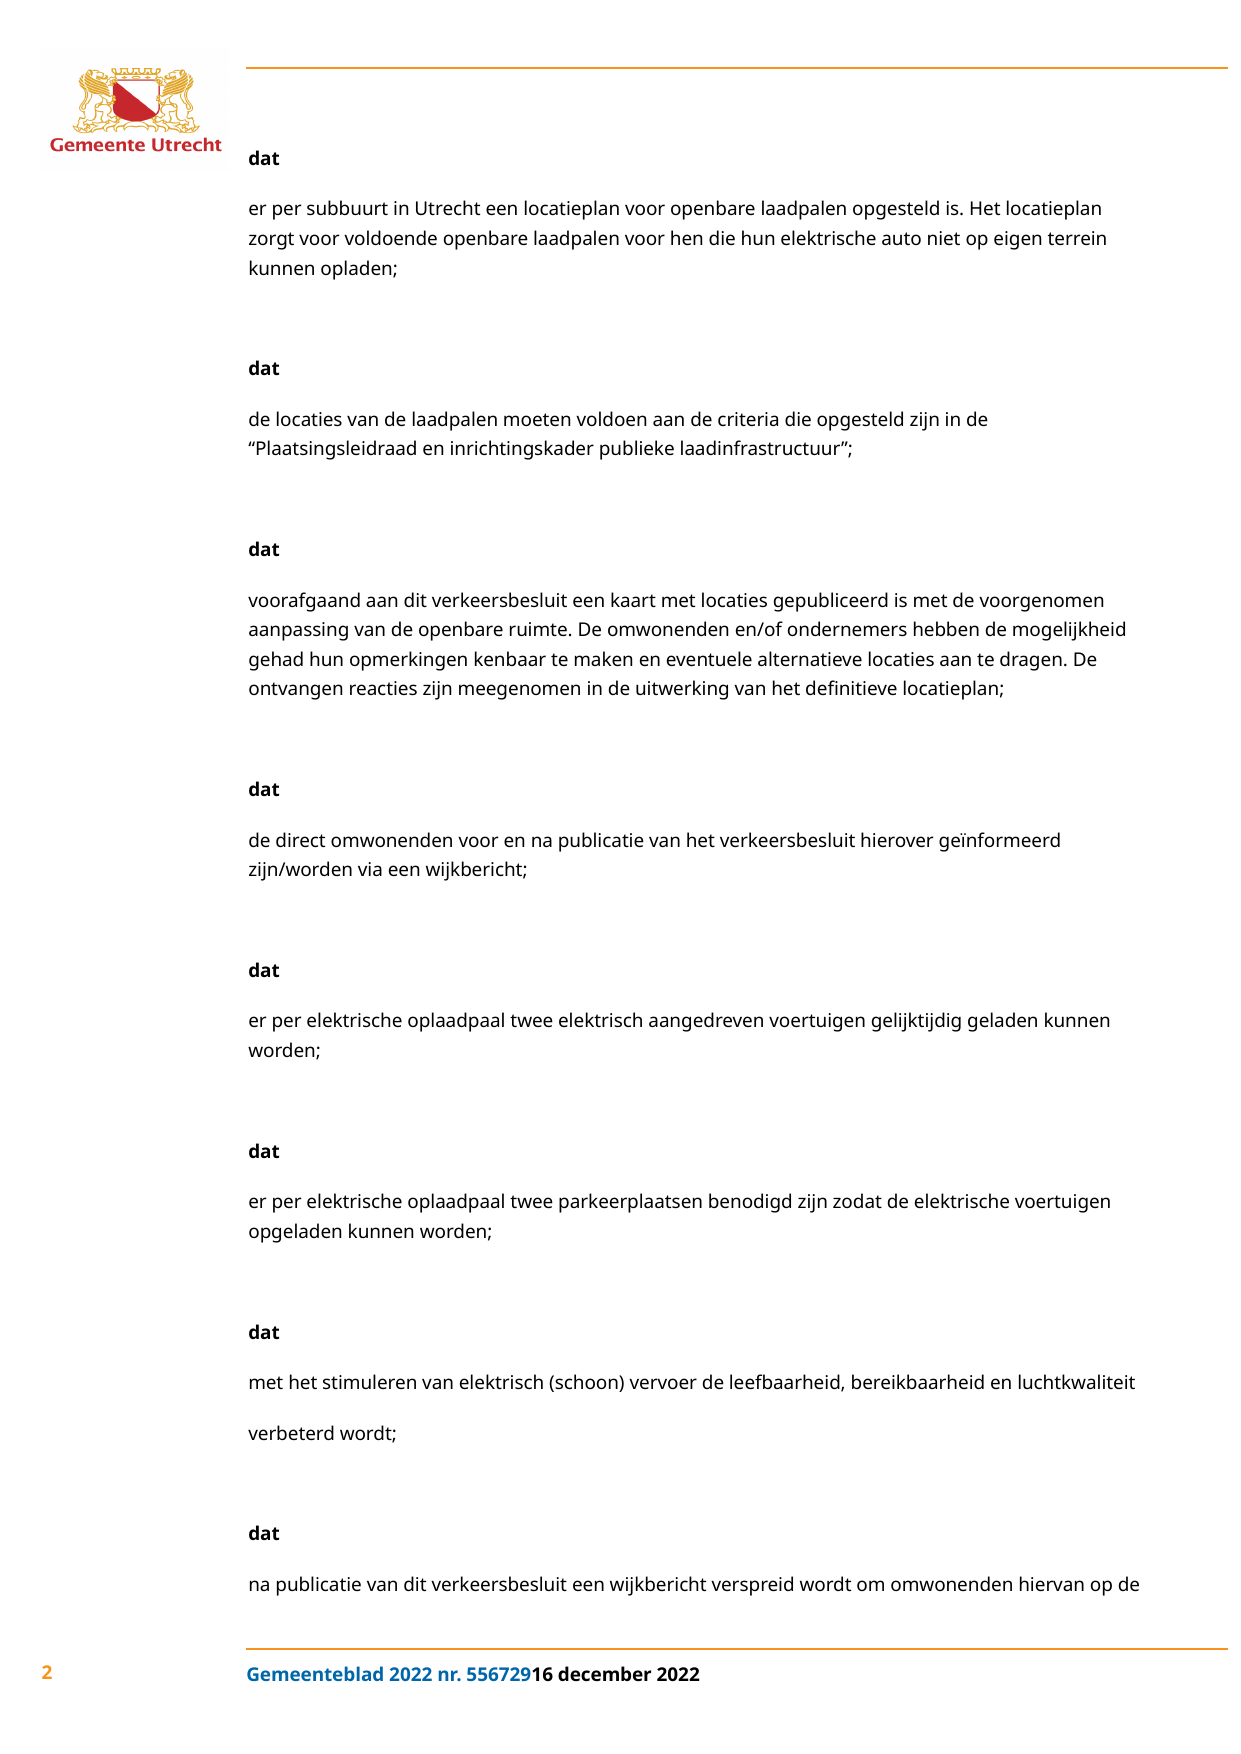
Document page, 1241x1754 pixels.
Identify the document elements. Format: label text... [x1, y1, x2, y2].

text de direct omwonenden voor en na publicatie van het verkeersbesluit hierover geïnformeerd zijn/worden via een wijkbericht; [248, 827, 1152, 882]
text dat [248, 536, 1152, 562]
text dat [248, 145, 1152, 171]
text verbeterd wordt; [248, 1420, 1152, 1446]
text dat [248, 1319, 1152, 1345]
text dat [248, 1138, 1152, 1164]
text er per elektrische oplaadpaal twee elektrisch aangedreven voertuigen gelijktijdig geladen kunnen worden; [248, 1008, 1152, 1063]
text na publicatie van dit verkeersbesluit een wijkbericht verspreid wordt om omwonenden hiervan op de [248, 1571, 1152, 1597]
text dat [248, 957, 1152, 983]
text de locaties van de laadpalen moeten voldoen aan de criteria die opgesteld zijn in de “Plaatsingsleidraad en inrichtingskader publieke laadinfrastructuur”; [248, 406, 1152, 461]
text dat [248, 1521, 1152, 1546]
text met het stimuleren van elektrisch (schoon) vervoer de leefbaarheid, bereikbaarheid en luchtkwaliteit [248, 1369, 1152, 1395]
text voorafgaand aan dit verkeersbesluit een kaart met locaties gepubliceerd is met de voorgenomen aanpassing van de openbare ruimte. De omwonenden en/of ondernemers hebben de mogelijkheid gehad hun opmerkingen kenbaar te maken en eventuele alternatieve locaties aan te dragen. De ontvangen reacties zijn meegenomen in de uitwerking van het definitieve locatieplan; [248, 587, 1152, 701]
text er per elektrische oplaadpaal twee parkeerplaatsen benodigd zijn zodat de elektrische voertuigen opgeladen kunnen worden; [248, 1188, 1152, 1244]
text dat [248, 356, 1152, 381]
text dat [248, 776, 1152, 802]
text er per subbuurt in Utrecht een locatieplan voor openbare laadpalen opgesteld is. Het locatieplan zorgt voor voldoende openbare laadpalen voor hen die hun elektrische auto niet op eigen terrein kunnen opladen; [248, 196, 1152, 281]
picture [41, 47, 231, 172]
